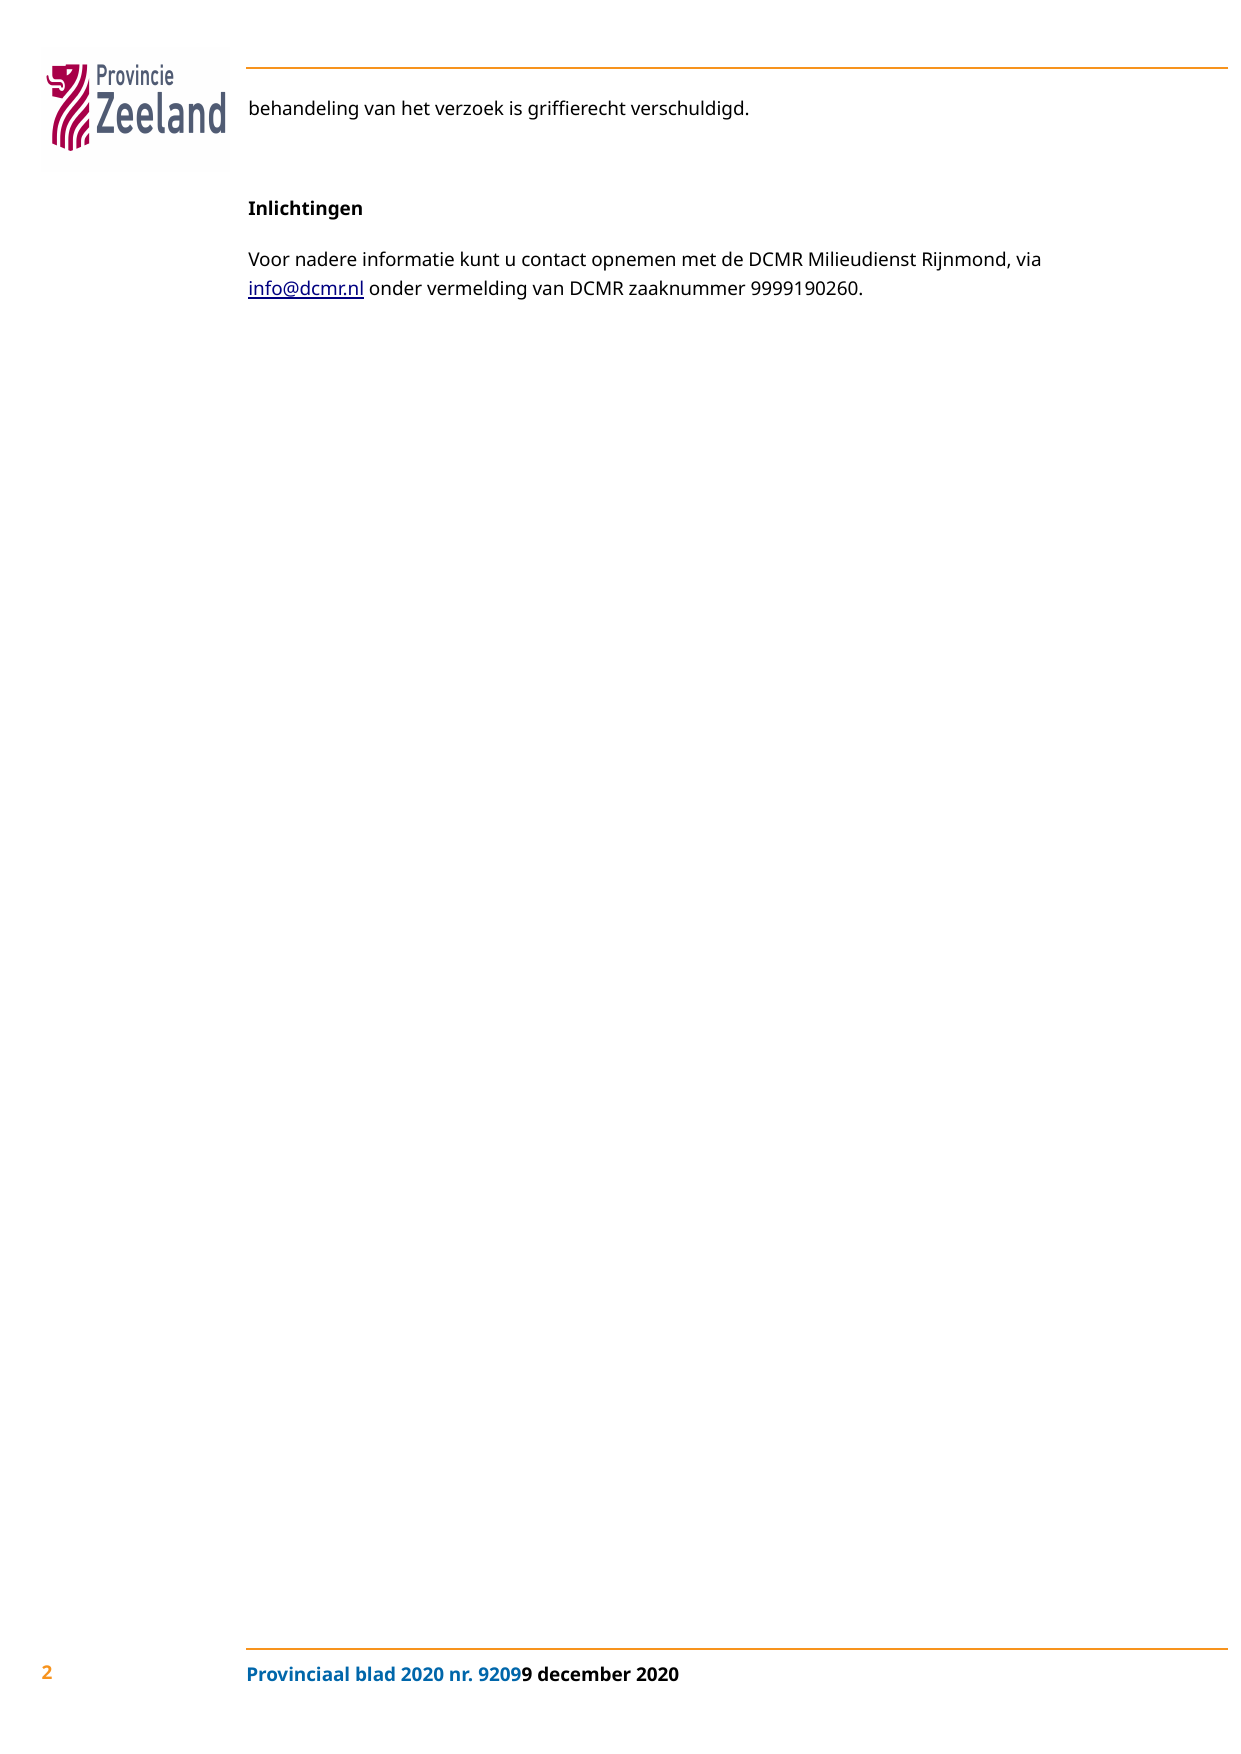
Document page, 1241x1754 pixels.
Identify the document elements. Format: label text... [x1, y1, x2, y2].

text Inlichtingen [248, 196, 1152, 221]
text Voor nadere informatie kunt u contact opnemen met de DCMR Milieudienst Rijnmond, via info@dcmr.nl onder vermelding van DCMR zaaknummer 9999190260. [248, 246, 1152, 301]
picture [41, 47, 231, 172]
text behandeling van het verzoek is griffierecht verschuldigd. [248, 95, 1152, 121]
